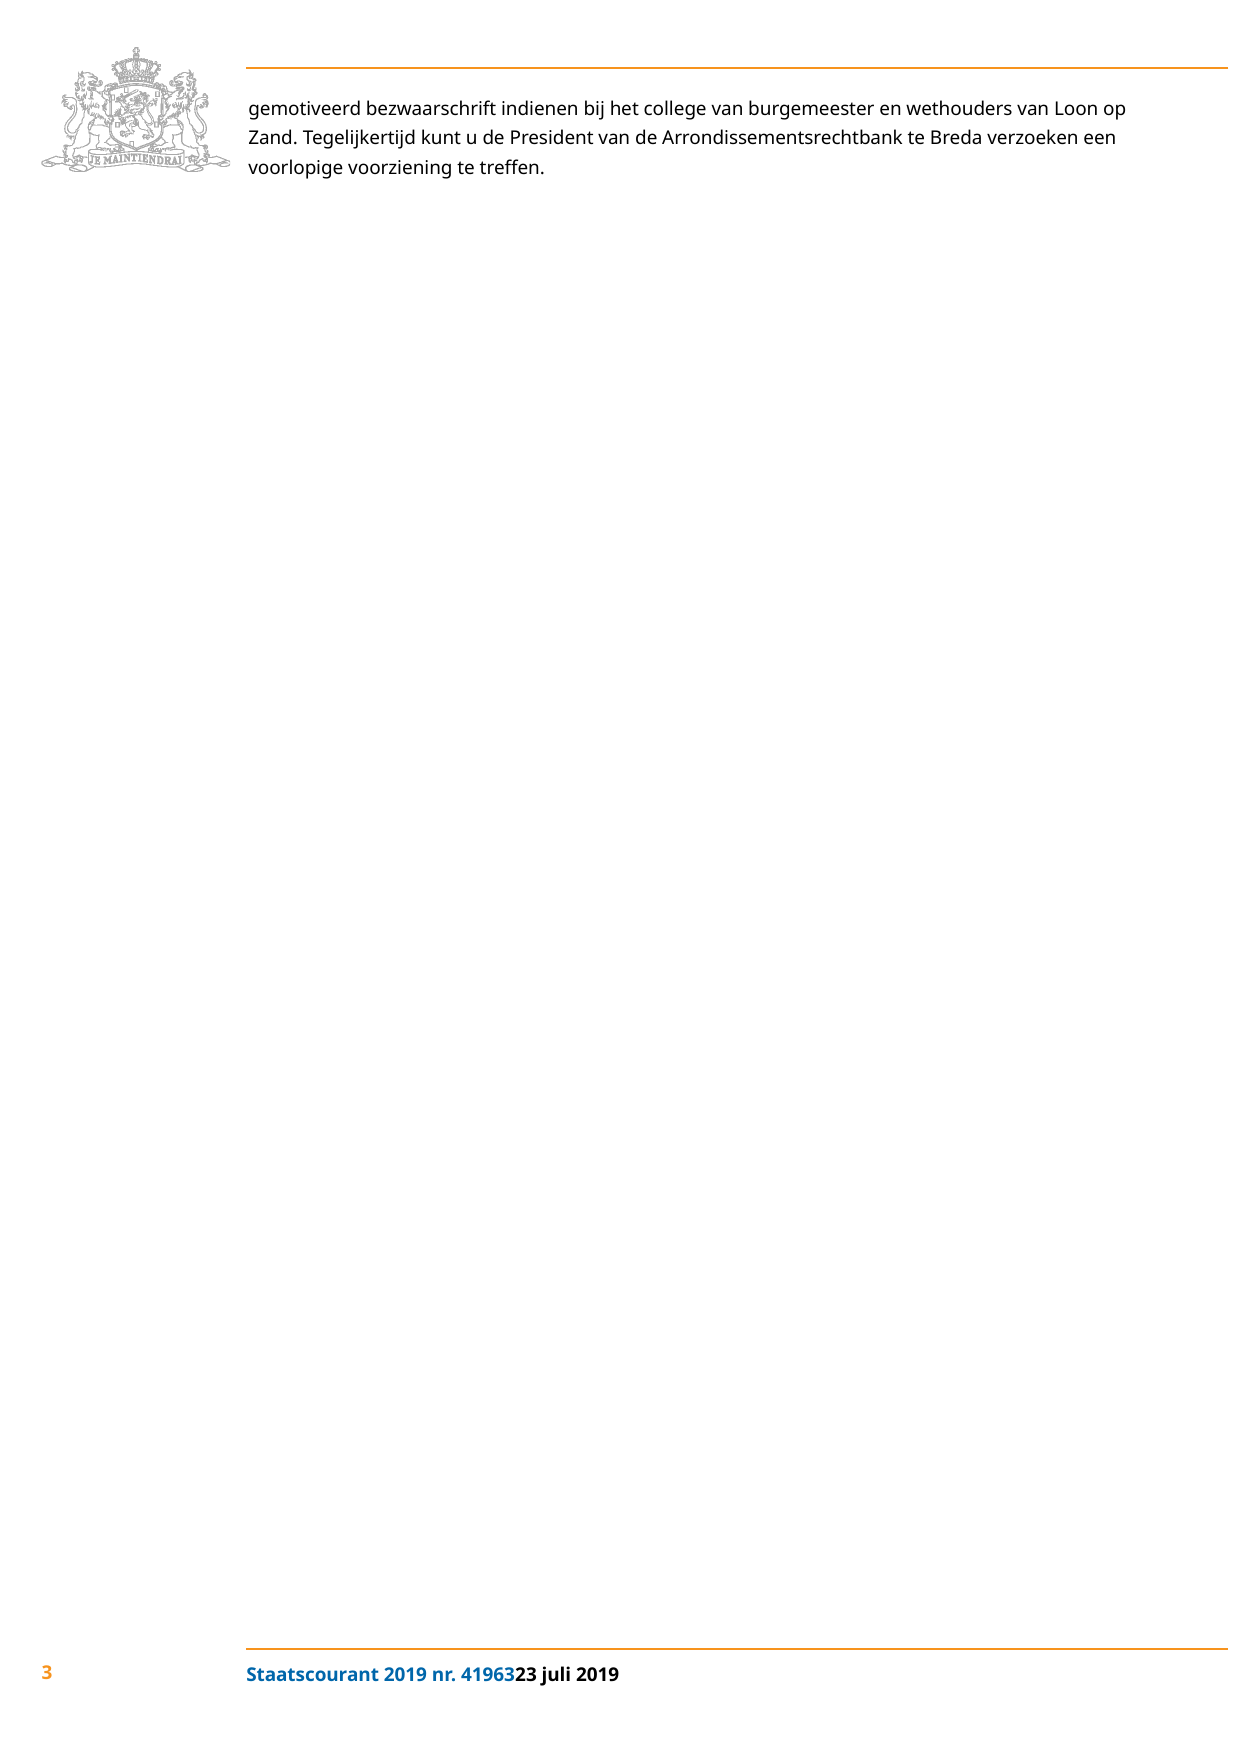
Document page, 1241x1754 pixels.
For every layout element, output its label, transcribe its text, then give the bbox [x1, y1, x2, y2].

text gemotiveerd bezwaarschrift indienen bij het college van burgemeester en wethouders van Loon op Zand. Tegelijkertijd kunt u de President van de Arrondissementsrechtbank te Breda verzoeken een voorlopige voorziening te treffen. [248, 95, 1152, 180]
picture [41, 47, 231, 172]
